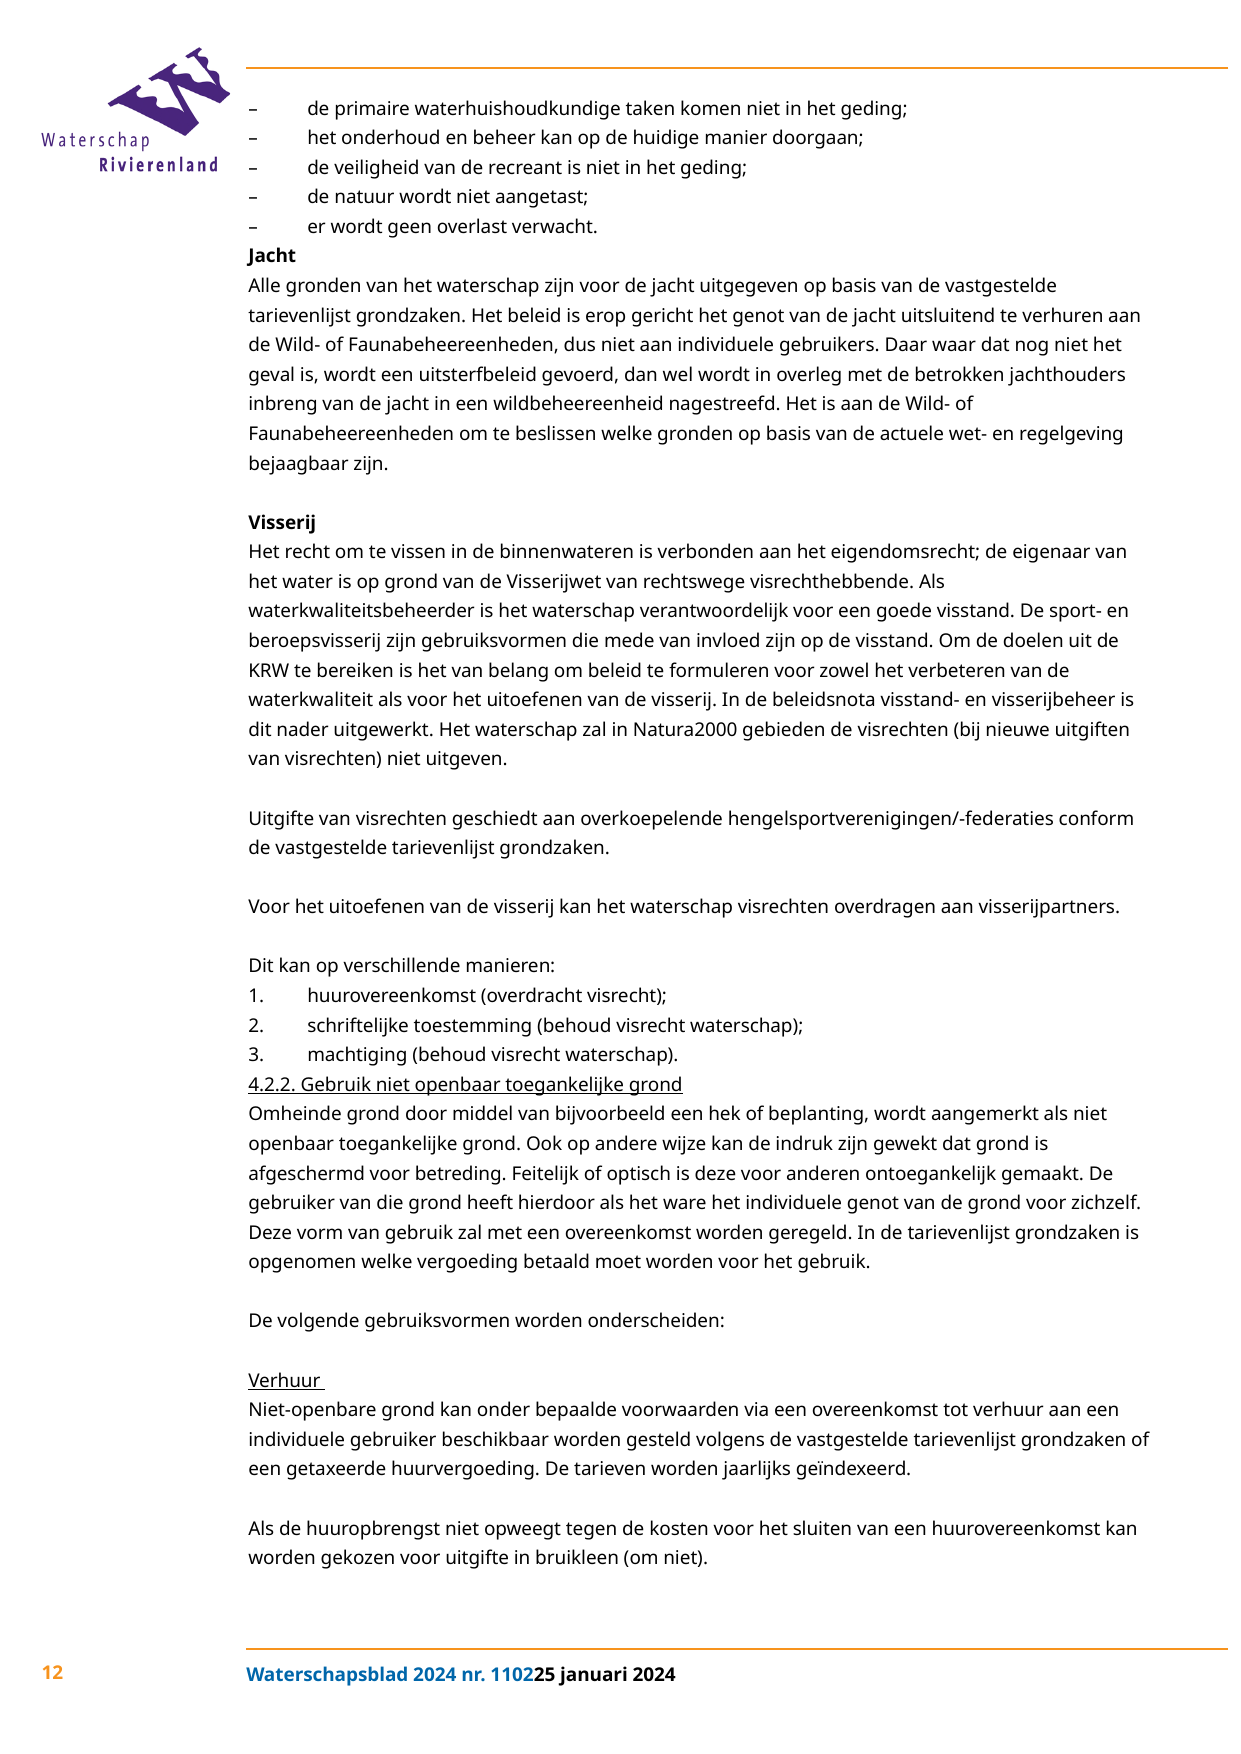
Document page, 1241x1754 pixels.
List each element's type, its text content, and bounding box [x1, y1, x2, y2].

text Verhuur [248, 1367, 1152, 1393]
text Omheinde grond door middel van bijvoorbeeld een hek of beplanting, wordt aangemerkt als niet openbaar toegankelijke grond. Ook op andere wijze kan de indruk zijn gewekt dat grond is afgeschermd voor betreding. Feitelijk of optisch is deze voor anderen ontoegankelijk gemaakt. De gebruiker van die grond heeft hierdoor als het ware het individuele genot van de grond voor zichzelf. Deze vorm van gebruik zal met een overeenkomst worden geregeld. In de tarievenlijst grondzaken is opgenomen welke vergoeding betaald moet worden voor het gebruik. [248, 1101, 1152, 1274]
list de veiligheid van de recreant is niet in het geding; [248, 154, 1152, 180]
list huurovereenkomst (overdracht visrecht); [248, 982, 1152, 1008]
text Als de huuropbrengst niet opweegt tegen de kosten voor het sluiten van een huurovereenkomst kan worden gekozen voor uitgifte in bruikleen (om niet). [248, 1515, 1152, 1570]
list machtiging (behoud visrecht waterschap). [248, 1041, 1152, 1067]
text Het recht om te vissen in de binnenwateren is verbonden aan het eigendomsrecht; de eigenaar van het water is op grond van de Visserijwet van rechtswege visrechthebbende. Als waterkwaliteitsbeheerder is het waterschap verantwoordelijk voor een goede visstand. De sport- en beroepsvisserij zijn gebruiksvormen die mede van invloed zijn op de visstand. Om de doelen uit de KRW te bereiken is het van belang om beleid te formuleren voor zowel het verbeteren van de waterkwaliteit als voor het uitoefenen van de visserij. In de beleidsnota visstand- en visserijbeheer is dit nader uitgewerkt. Het waterschap zal in Natura2000 gebieden de visrechten (bij nieuwe uitgiften van visrechten) niet uitgeven. [248, 538, 1152, 771]
list de natuur wordt niet aangetast; [248, 183, 1152, 209]
list de primaire waterhuishoudkundige taken komen niet in het geding; [248, 95, 1152, 121]
text Uitgifte van visrechten geschiedt aan overkoepelende hengelsportverenigingen/-federaties conform de vastgestelde tarievenlijst grondzaken. [248, 805, 1152, 860]
text Voor het uitoefenen van de visserij kan het waterschap visrechten overdragen aan visserijpartners. [248, 893, 1152, 919]
text 4.2.2. Gebruik niet openbaar toegankelijke grond [248, 1071, 1152, 1097]
text Visserij [248, 509, 1152, 535]
text Alle gronden van het waterschap zijn voor de jacht uitgegeven op basis van de vastgestelde tarievenlijst grondzaken. Het beleid is erop gericht het genot van de jacht uitsluitend te verhuren aan de Wild- of Faunabeheereenheden, dus niet aan individuele gebruikers. Daar waar dat nog niet het geval is, wordt een uitsterfbeleid gevoerd, dan wel wordt in overleg met de betrokken jachthouders inbreng van de jacht in een wildbeheereenheid nagestreefd. Het is aan de Wild- of Faunabeheereenheden om te beslissen welke gronden op basis van de actuele wet- en regelgeving bejaagbaar zijn. [248, 272, 1152, 476]
text De volgende gebruiksvormen worden onderscheiden: [248, 1308, 1152, 1333]
text Niet-openbare grond kan onder bepaalde voorwaarden via een overeenkomst tot verhuur aan een individuele gebruiker beschikbaar worden gesteld volgens de vastgestelde tarievenlijst grondzaken of een getaxeerde huurvergoeding. De tarieven worden jaarlijks geïndexeerd. [248, 1396, 1152, 1481]
list het onderhoud en beheer kan op de huidige manier doorgaan; [248, 124, 1152, 150]
text Jacht [248, 243, 1152, 268]
list er wordt geen overlast verwacht. [248, 213, 1152, 239]
picture [41, 47, 231, 172]
list schriftelijke toestemming (behoud visrecht waterschap); [248, 1012, 1152, 1038]
text Dit kan op verschillende manieren: [248, 953, 1152, 978]
